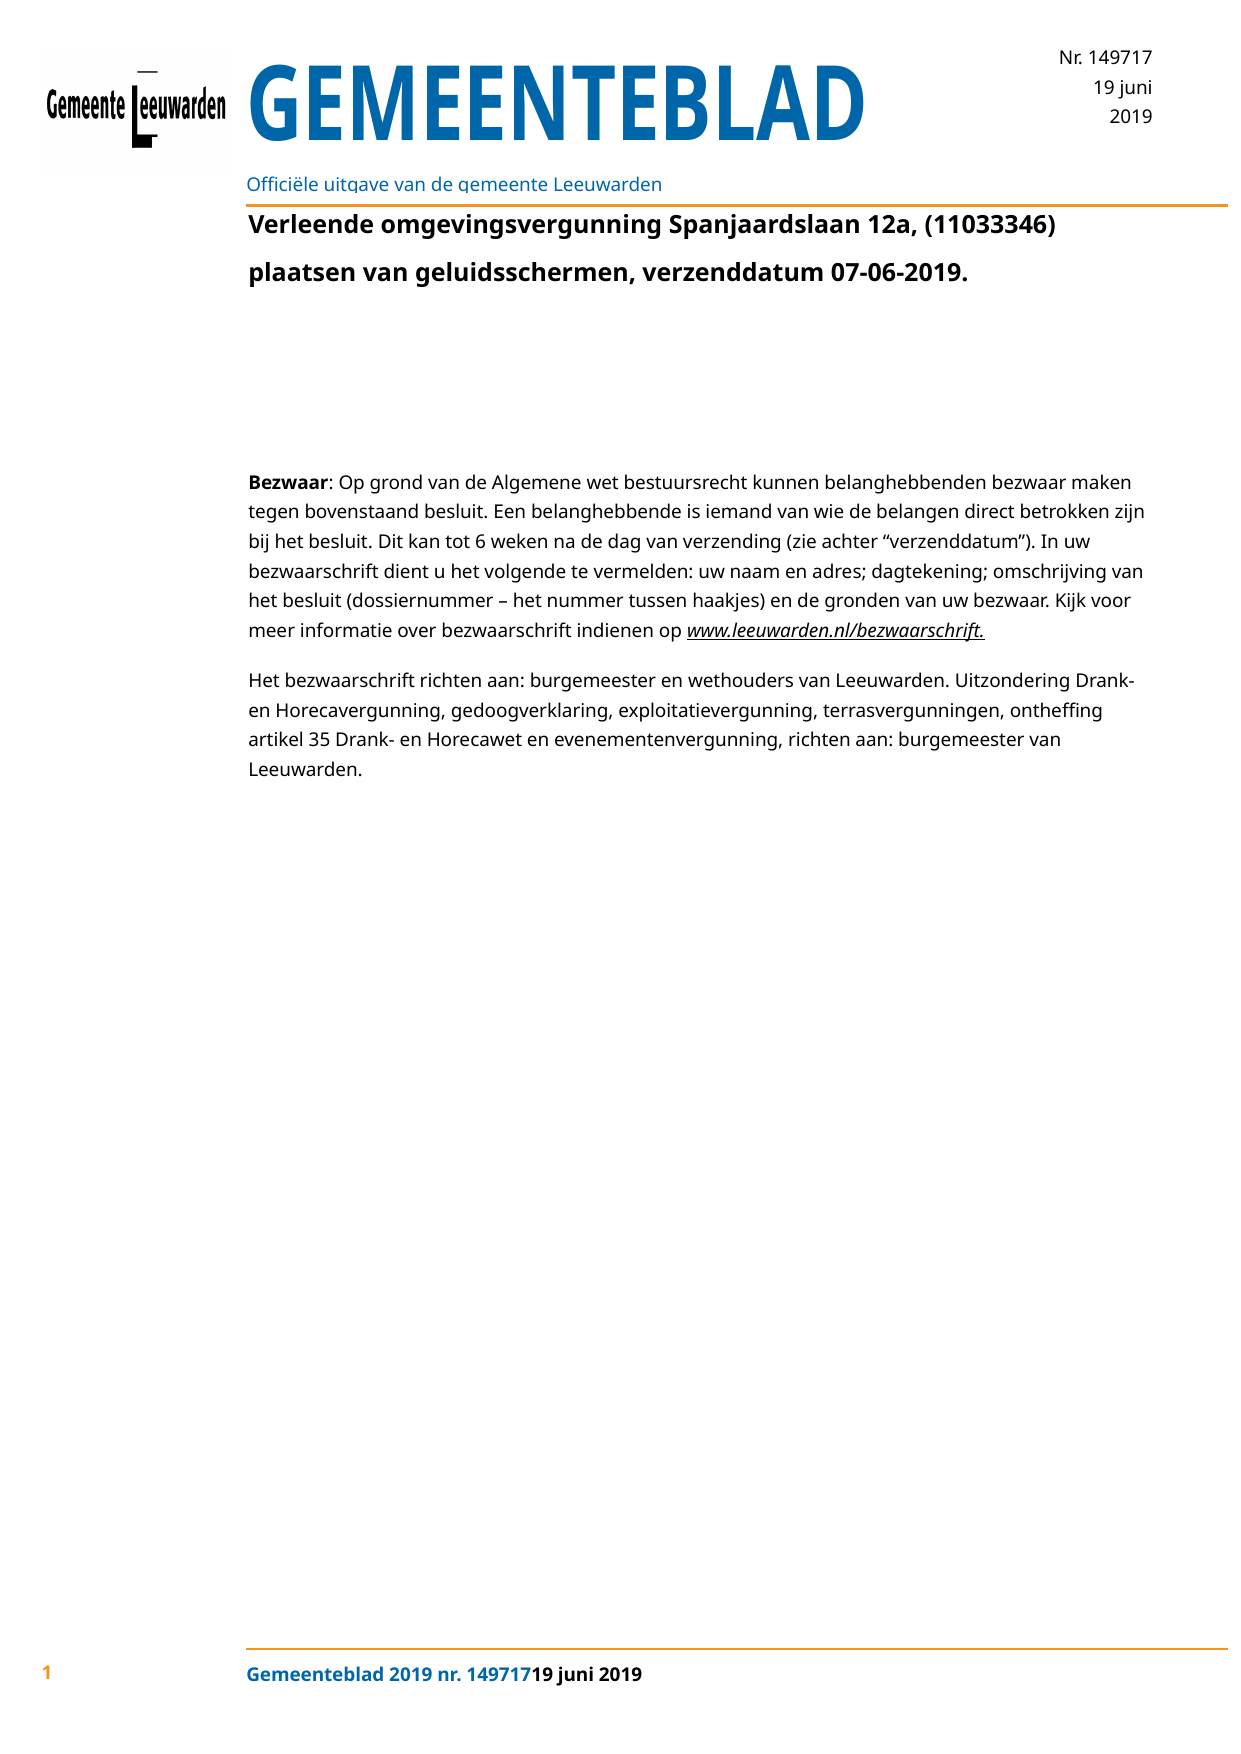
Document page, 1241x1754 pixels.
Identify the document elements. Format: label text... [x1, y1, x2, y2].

picture [41, 47, 231, 172]
text Het bezwaarschrift richten aan: burgemeester en wethouders van Leeuwarden. Uitzondering Drank- en Horecavergunning, gedoogverklaring, exploitatievergunning, terrasvergunningen, ontheffing artikel 35 Drank- en Horecawet en evenementenvergunning, richten aan: burgemeester van Leeuwarden. [248, 667, 1152, 782]
text Verleende omgevingsvergunning Spanjaardslaan 12a, (11033346) plaatsen van geluidsschermen, verzenddatum 07-06-2019. [248, 207, 1152, 288]
text Bezwaar: Op grond van de Algemene wet bestuursrecht kunnen belanghebbenden bezwaar maken tegen bovenstaand besluit. Een belanghebbende is iemand van wie de belangen direct betrokken zijn bij het besluit. Dit kan tot 6 weken na de dag van verzending (zie achter “verzenddatum”). In uw bezwaarschrift dient u het volgende te vermelden: uw naam en adres; dagtekening; omschrijving van het besluit (dossiernummer – het nummer tussen haakjes) en de gronden van uw bezwaar. Kijk voor meer informatie over bezwaarschrift indienen op www.leeuwarden.nl/bezwaarschrift. [248, 469, 1152, 643]
